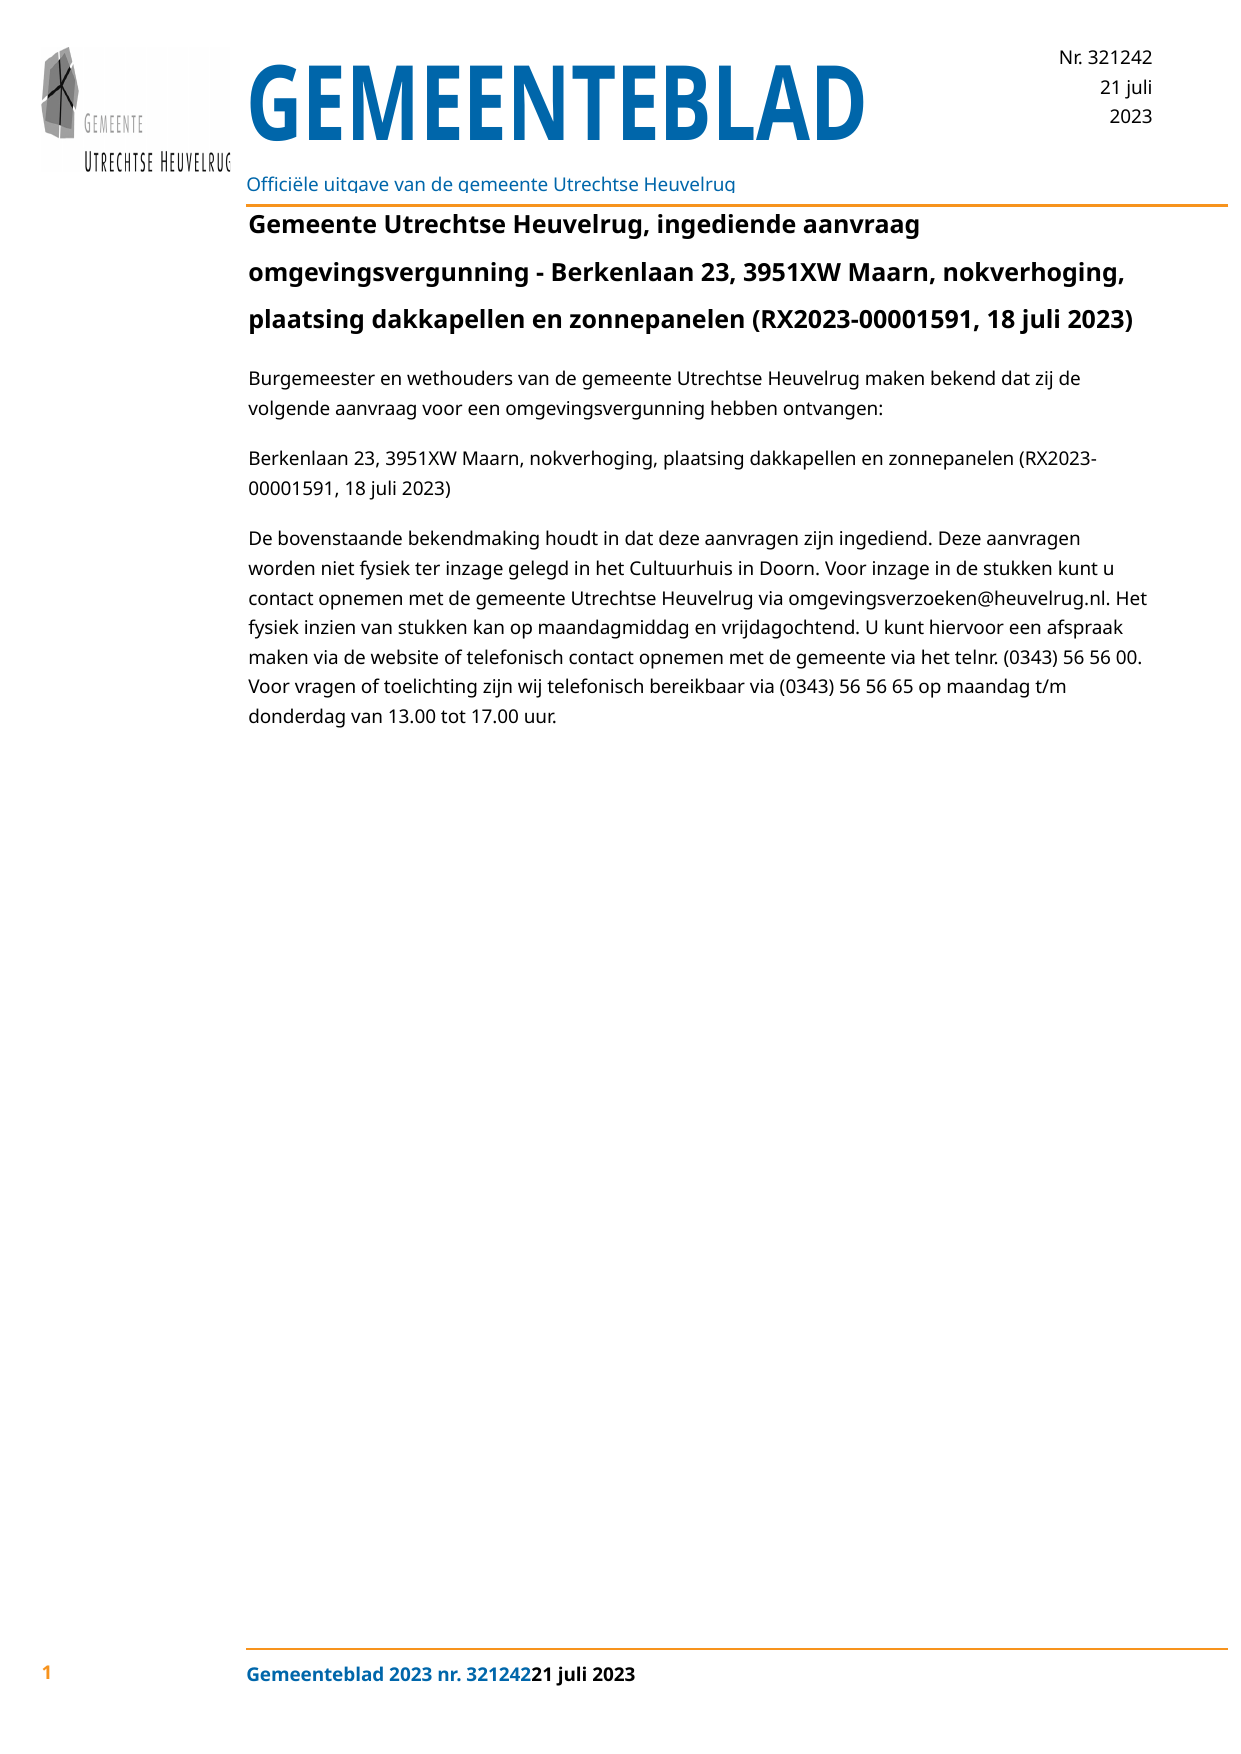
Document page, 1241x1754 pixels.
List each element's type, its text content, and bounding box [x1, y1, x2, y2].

text De bovenstaande bekendmaking houdt in dat deze aanvragen zijn ingediend. Deze aanvragen worden niet fysiek ter inzage gelegd in het Cultuurhuis in Doorn. Voor inzage in de stukken kunt u contact opnemen met de gemeente Utrechtse Heuvelrug via omgevingsverzoeken@heuvelrug.nl. Het fysiek inzien van stukken kan op maandagmiddag en vrijdagochtend. U kunt hiervoor een afspraak maken via de website of telefonisch contact opnemen met de gemeente via het telnr. (0343) 56 56 00. Voor vragen of toelichting zijn wij telefonisch bereikbaar via (0343) 56 56 65 op maandag t/m donderdag van 13.00 tot 17.00 uur. [248, 526, 1152, 729]
text Berkenlaan 23, 3951XW Maarn, nokverhoging, plaatsing dakkapellen en zonnepanelen (RX2023-00001591, 18 juli 2023) [248, 446, 1152, 501]
text Gemeente Utrechtse Heuvelrug, ingediende aanvraag omgevingsvergunning - Berkenlaan 23, 3951XW Maarn, nokverhoging, plaatsing dakkapellen en zonnepanelen (RX2023-00001591, 18 juli 2023) [248, 207, 1152, 336]
text Burgemeester en wethouders van de gemeente Utrechtse Heuvelrug maken bekend dat zij de volgende aanvraag voor een omgevingsvergunning hebben ontvangen: [248, 366, 1152, 421]
picture [41, 47, 231, 172]
